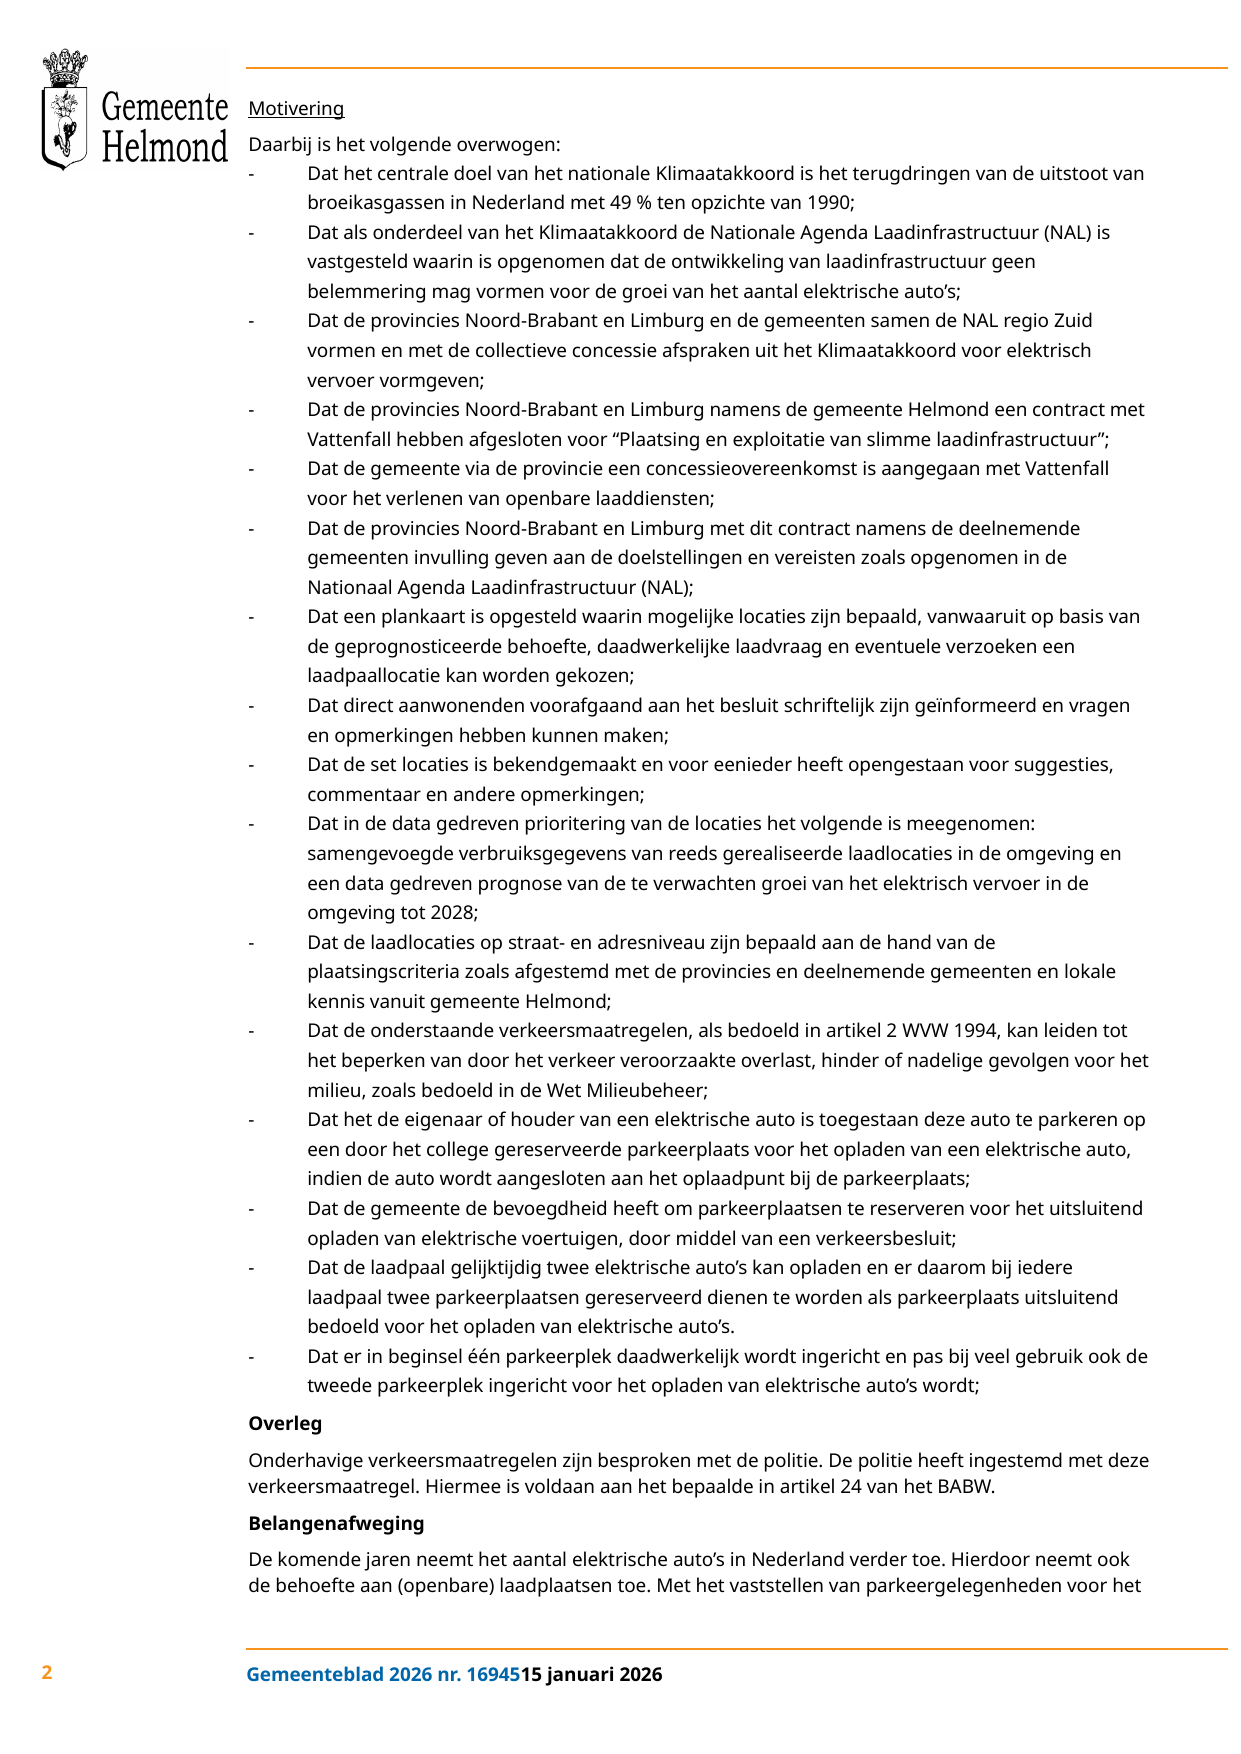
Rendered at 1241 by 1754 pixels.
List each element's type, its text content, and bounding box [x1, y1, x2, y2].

list Dat de gemeente via de provincie een concessieovereenkomst is aangegaan met Vattenfall voor het verlenen van openbare laaddiensten; [248, 456, 1152, 511]
text Daarbij is het volgende overwogen: [248, 131, 1152, 157]
list Dat de provincies Noord-Brabant en Limburg en de gemeenten samen de NAL regio Zuid vormen en met de collectieve concessie afspraken uit het Klimaatakkoord voor elektrisch vervoer vormgeven; [248, 308, 1152, 393]
text Overleg [248, 1411, 1152, 1436]
list Dat de laadlocaties op straat- en adresniveau zijn bepaald aan de hand van de plaatsingscriteria zoals afgestemd met de provincies en deelnemende gemeenten en lokale kennis vanuit gemeente Helmond; [248, 929, 1152, 1014]
list Dat de set locaties is bekendgemaakt en voor eenieder heeft opengestaan voor suggesties, commentaar en andere opmerkingen; [248, 751, 1152, 807]
list Dat het centrale doel van het nationale Klimaatakkoord is het terugdringen van de uitstoot van broeikasgassen in Nederland met 49 % ten opzichte van 1990; [248, 160, 1152, 215]
list Dat in de data gedreven prioritering van de locaties het volgende is meegenomen: samengevoegde verbruiksgegevens van reeds gerealiseerde laadlocaties in de omgeving en een data gedreven prognose van de te verwachten groei van het elektrisch vervoer in de omgeving tot 2028; [248, 811, 1152, 925]
list Dat de laadpaal gelijktijdig twee elektrische auto’s kan opladen en er daarom bij iedere laadpaal twee parkeerplaatsen gereserveerd dienen te worden als parkeerplaats uitsluitend bedoeld voor het opladen van elektrische auto’s. [248, 1254, 1152, 1339]
list Dat de provincies Noord-Brabant en Limburg namens de gemeente Helmond een contract met Vattenfall hebben afgesloten voor “Plaatsing en exploitatie van slimme laadinfrastructuur”; [248, 396, 1152, 452]
list Dat het de eigenaar of houder van een elektrische auto is toegestaan deze auto te parkeren op een door het college gereserveerde parkeerplaats voor het opladen van een elektrische auto, indien de auto wordt aangesloten aan het oplaadpunt bij de parkeerplaats; [248, 1106, 1152, 1191]
text Onderhavige verkeersmaatregelen zijn besproken met de politie. De politie heeft ingestemd met deze verkeersmaatregel. Hiermee is voldaan aan het bepaalde in artikel 24 van het BABW. [248, 1447, 1152, 1499]
list Dat de provincies Noord-Brabant en Limburg met dit contract namens de deelnemende gemeenten invulling geven aan de doelstellingen en vereisten zoals opgenomen in de Nationaal Agenda Laadinfrastructuur (NAL); [248, 515, 1152, 600]
text Motivering [248, 95, 1152, 121]
list Dat er in beginsel één parkeerplek daadwerkelijk wordt ingericht en pas bij veel gebruik ook de tweede parkeerplek ingericht voor het opladen van elektrische auto’s wordt; [248, 1343, 1152, 1398]
text Belangenafweging [248, 1510, 1152, 1535]
picture [41, 47, 231, 172]
list Dat direct aanwonenden voorafgaand aan het besluit schriftelijk zijn geïnformeerd en vragen en opmerkingen hebben kunnen maken; [248, 692, 1152, 748]
text De komende jaren neemt het aantal elektrische auto’s in Nederland verder toe. Hierdoor neemt ook de behoefte aan (openbare) laadplaatsen toe. Met het vaststellen van parkeergelegenheden voor het [248, 1546, 1152, 1598]
list Dat de gemeente de bevoegdheid heeft om parkeerplaatsen te reserveren voor het uitsluitend opladen van elektrische voertuigen, door middel van een verkeersbesluit; [248, 1195, 1152, 1251]
list Dat als onderdeel van het Klimaatakkoord de Nationale Agenda Laadinfrastructuur (NAL) is vastgesteld waarin is opgenomen dat de ontwikkeling van laadinfrastructuur geen belemmering mag vormen voor de groei van het aantal elektrische auto’s; [248, 219, 1152, 304]
list Dat de onderstaande verkeersmaatregelen, als bedoeld in artikel 2 WVW 1994, kan leiden tot het beperken van door het verkeer veroorzaakte overlast, hinder of nadelige gevolgen voor het milieu, zoals bedoeld in de Wet Milieubeheer; [248, 1018, 1152, 1103]
list Dat een plankaart is opgesteld waarin mogelijke locaties zijn bepaald, vanwaaruit op basis van de geprognosticeerde behoefte, daadwerkelijke laadvraag en eventuele verzoeken een laadpaallocatie kan worden gekozen; [248, 603, 1152, 688]
